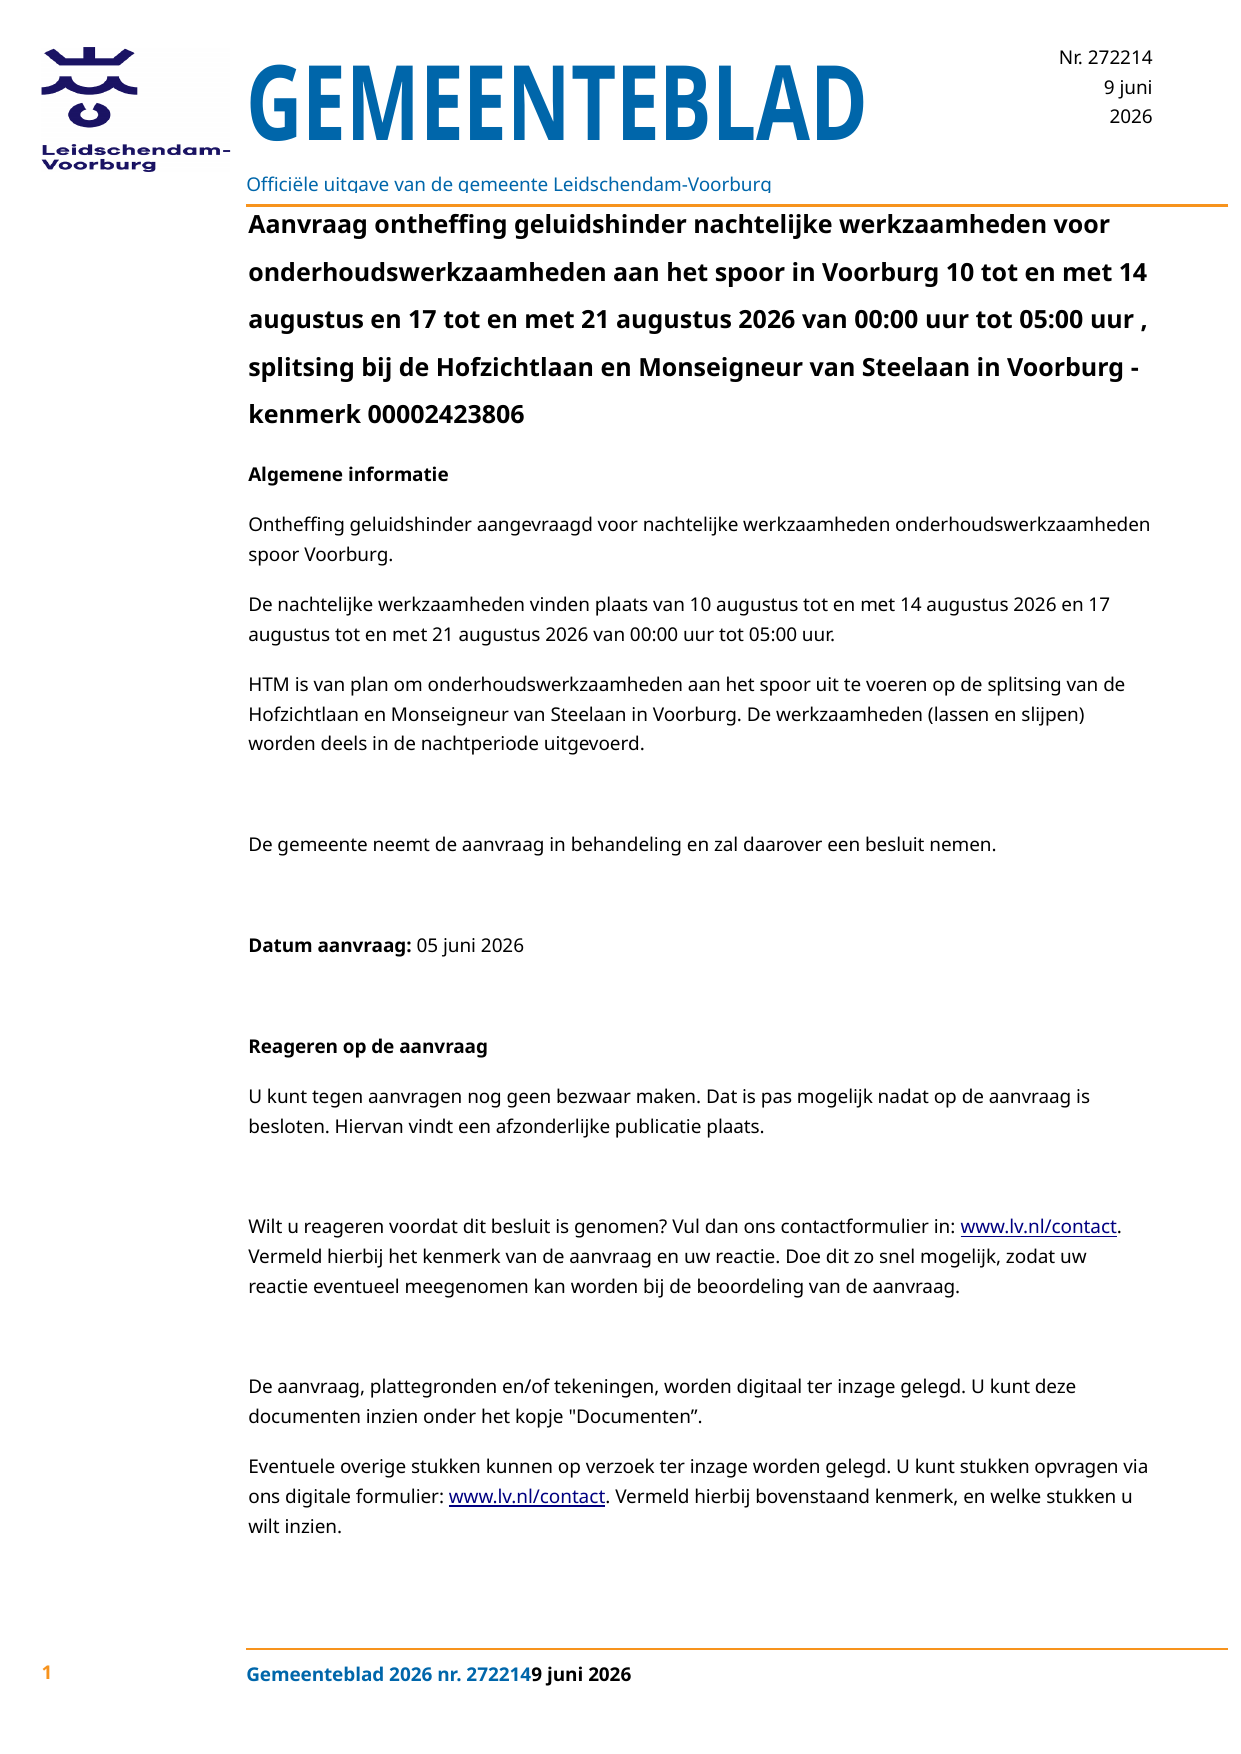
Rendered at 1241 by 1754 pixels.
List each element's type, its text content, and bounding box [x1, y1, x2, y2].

text Eventuele overige stukken kunnen op verzoek ter inzage worden gelegd. U kunt stukken opvragen via ons digitale formulier: www.lv.nl/contact. Vermeld hierbij bovenstaand kenmerk, en welke stukken u wilt inzien. [248, 1454, 1152, 1538]
text Aanvraag ontheffing geluidshinder nachtelijke werkzaamheden voor onderhoudswerkzaamheden aan het spoor in Voorburg 10 tot en met 14 augustus en 17 tot en met 21 augustus 2026 van 00:00 uur tot 05:00 uur , splitsing bij de Hofzichtlaan en Monseigneur van Steelaan in Voorburg - kenmerk 00002423806 [248, 207, 1152, 431]
text HTM is van plan om onderhoudswerkzaamheden aan het spoor uit te voeren op de splitsing van de Hofzichtlaan en Monseigneur van Steelaan in Voorburg. De werkzaamheden (lassen en slijpen) worden deels in de nachtperiode uitgevoerd. [248, 671, 1152, 756]
text De gemeente neemt de aanvraag in behandeling en zal daarover een besluit nemen. [248, 831, 1152, 857]
text De aanvraag, plattegronden en/of tekeningen, worden digitaal ter inzage gelegd. U kunt deze documenten inzien onder het kopje "Documenten”. [248, 1374, 1152, 1429]
text Algemene informatie [248, 461, 1152, 486]
text U kunt tegen aanvragen nog geen bezwaar maken. Dat is pas mogelijk nadat op de aanvraag is besloten. Hiervan vindt een afzonderlijke publicatie plaats. [248, 1083, 1152, 1138]
text De nachtelijke werkzaamheden vinden plaats van 10 augustus tot en met 14 augustus 2026 en 17 augustus tot en met 21 augustus 2026 van 00:00 uur tot 05:00 uur. [248, 591, 1152, 646]
text Wilt u reageren voordat dit besluit is genomen? Vul dan ons contactformulier in: www.lv.nl/contact. Vermeld hierbij het kenmerk van de aanvraag en uw reactie. Doe dit zo snel mogelijk, zodat uw reactie eventueel meegenomen kan worden bij de beoordeling van de aanvraag. [248, 1214, 1152, 1298]
text Ontheffing geluidshinder aangevraagd voor nachtelijke werkzaamheden onderhoudswerkzaamheden spoor Voorburg. [248, 511, 1152, 566]
text Datum aanvraag: 05 juni 2026 [248, 932, 1152, 958]
picture [41, 47, 231, 172]
text Reageren op de aanvraag [248, 1033, 1152, 1058]
